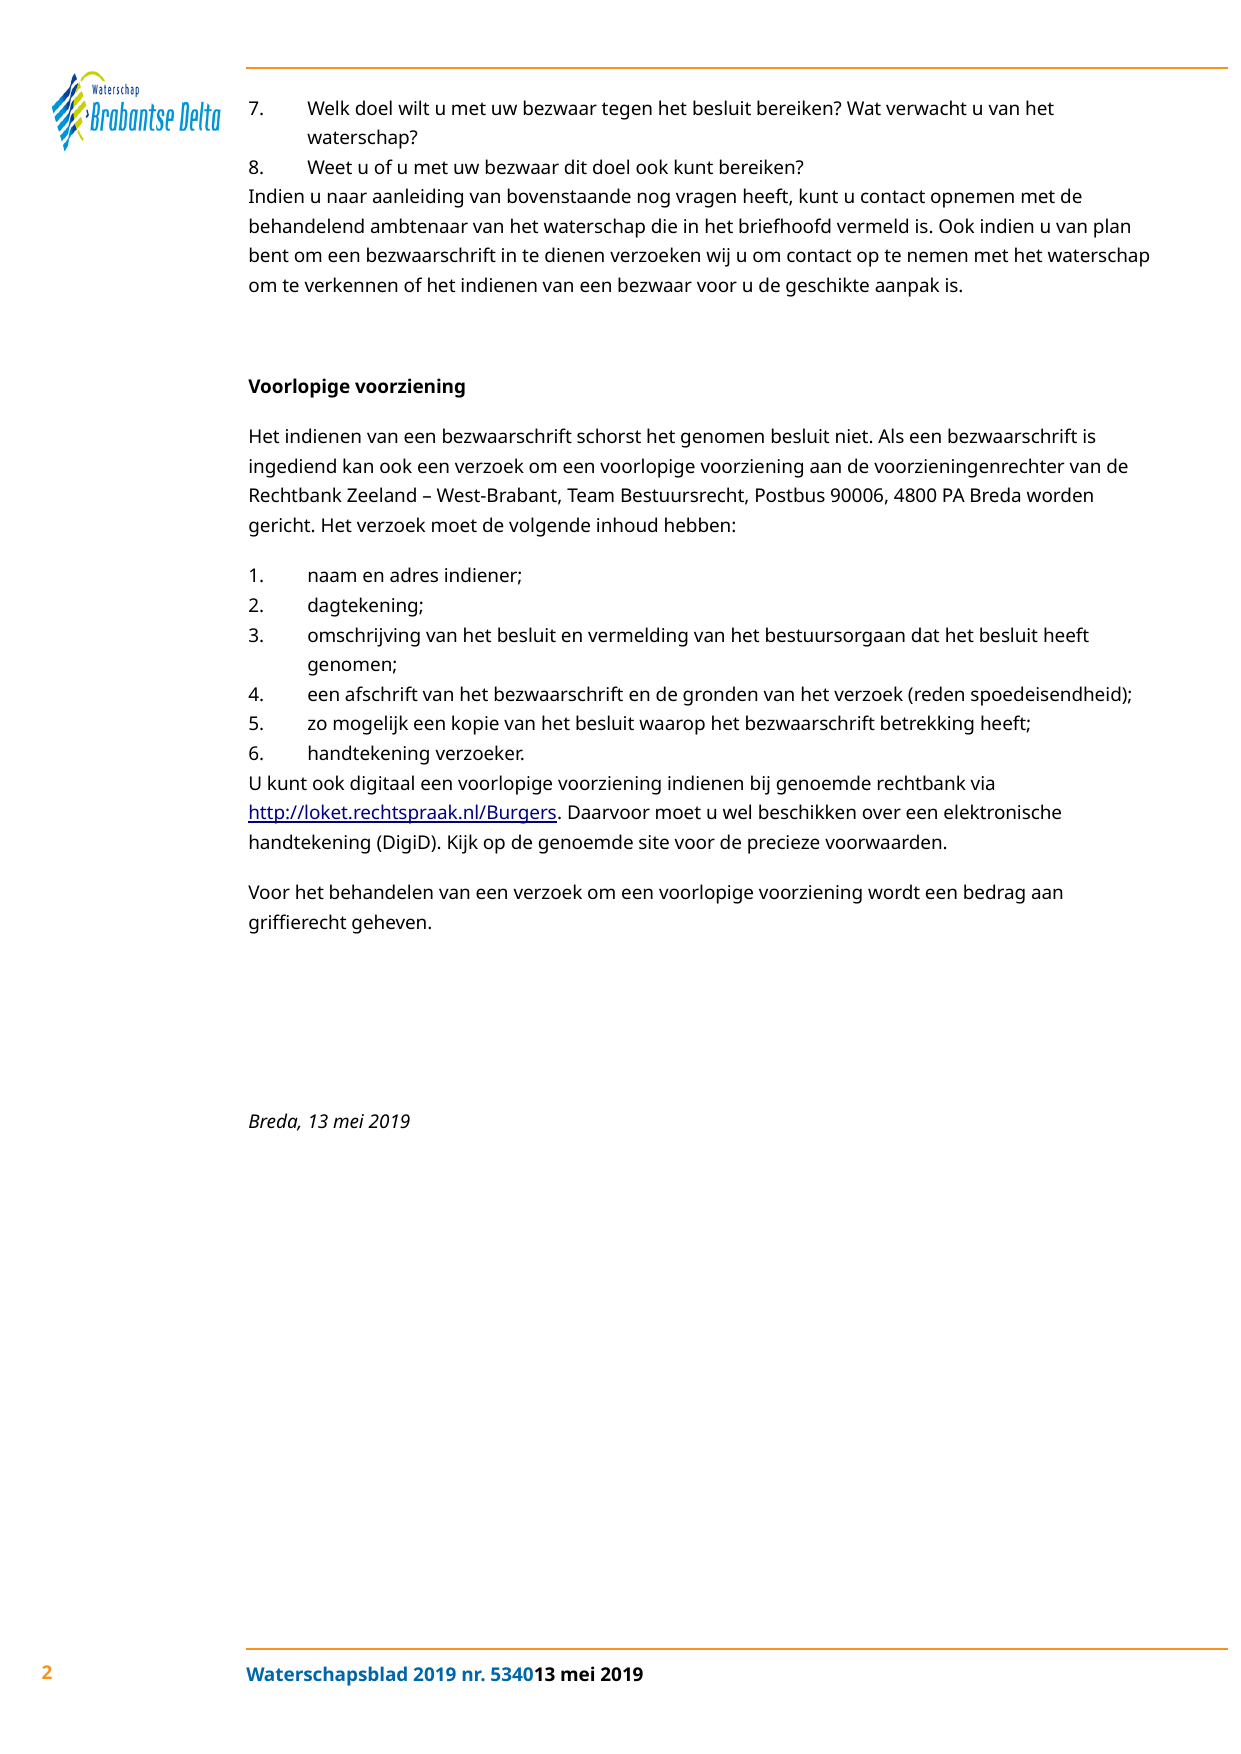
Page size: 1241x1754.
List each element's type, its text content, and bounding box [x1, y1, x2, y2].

list Welk doel wilt u met uw bezwaar tegen het besluit bereiken? Wat verwacht u van het waterschap? [248, 95, 1152, 150]
list een afschrift van het bezwaarschrift en de gronden van het verzoek (reden spoedeisendheid); [248, 681, 1152, 707]
list naam en adres indiener; [248, 563, 1152, 588]
text Het indienen van een bezwaarschrift schorst het genomen besluit niet. Als een bezwaarschrift is ingediend kan ook een verzoek om een voorlopige voorziening aan de voorzieningenrechter van de Rechtbank Zeeland – West-Brabant, Team Bestuursrecht, Postbus 90006, 4800 PA Breda worden gericht. Het verzoek moet de volgende inhoud hebben: [248, 423, 1152, 538]
picture [41, 47, 231, 172]
list omschrijving van het besluit en vermelding van het bestuursorgaan dat het besluit heeft genomen; [248, 622, 1152, 677]
text Breda, 13 mei 2019 [248, 1108, 1152, 1134]
text U kunt ook digitaal een voorlopige voorziening indienen bij genoemde rechtbank via http://loket.rechtspraak.nl/Burgers. Daarvoor moet u wel beschikken over een elektronische handtekening (DigiD). Kijk op de genoemde site voor de precieze voorwaarden. [248, 770, 1152, 855]
text Voorlopige voorziening [248, 373, 1152, 399]
text Voor het behandelen van een verzoek om een voorlopige voorziening wordt een bedrag aan griffierecht geheven. [248, 879, 1152, 935]
list zo mogelijk een kopie van het besluit waarop het bezwaarschrift betrekking heeft; [248, 711, 1152, 736]
list handtekening verzoeker. [248, 740, 1152, 766]
list dagtekening; [248, 592, 1152, 618]
text Indien u naar aanleiding van bovenstaande nog vragen heeft, kunt u contact opnemen met de behandelend ambtenaar van het waterschap die in het briefhoofd vermeld is. Ook indien u van plan bent om een bezwaarschrift in te dienen verzoeken wij u om contact op te nemen met het waterschap om te verkennen of het indienen van een bezwaar voor u de geschikte aanpak is. [248, 183, 1152, 298]
list Weet u of u met uw bezwaar dit doel ook kunt bereiken? [248, 154, 1152, 180]
